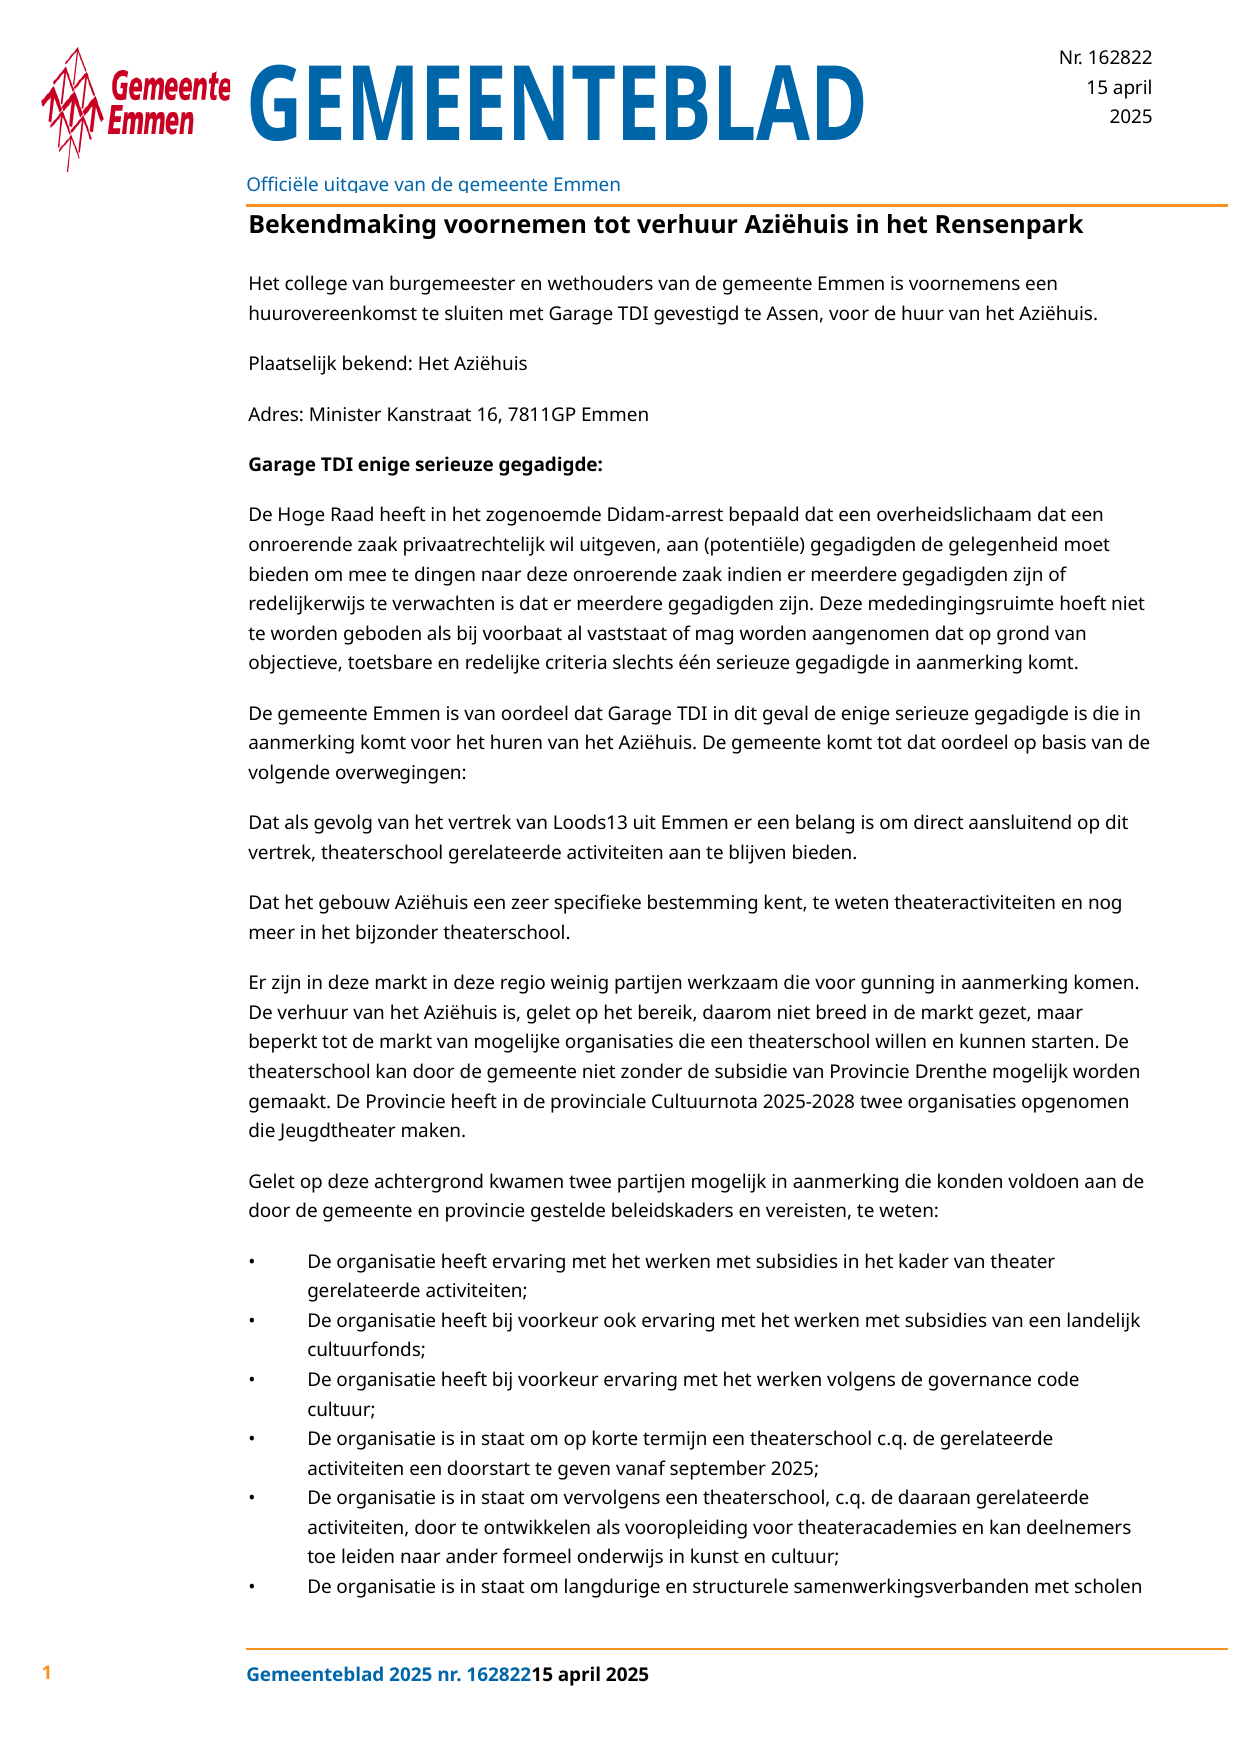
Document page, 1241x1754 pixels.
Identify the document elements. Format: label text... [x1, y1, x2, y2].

text De gemeente Emmen is van oordeel dat Garage TDI in dit geval de enige serieuze gegadigde is die in aanmerking komt voor het huren van het Aziëhuis. De gemeente komt tot dat oordeel op basis van de volgende overwegingen: [248, 700, 1152, 785]
list De organisatie is in staat om vervolgens een theaterschool, c.q. de daaraan gerelateerde activiteiten, door te ontwikkelen als vooropleiding voor theateracademies en kan deelnemers toe leiden naar ander formeel onderwijs in kunst en cultuur; [248, 1484, 1152, 1569]
text Plaatselijk bekend: Het Aziëhuis [248, 350, 1152, 376]
picture [41, 47, 231, 172]
text Gelet op deze achtergrond kwamen twee partijen mogelijk in aanmerking die konden voldoen aan de door de gemeente en provincie gestelde beleidskaders en vereisten, te weten: [248, 1168, 1152, 1223]
text De Hoge Raad heeft in het zogenoemde Didam-arrest bepaald dat een overheidslichaam dat een onroerende zaak privaatrechtelijk wil uitgeven, aan (potentiële) gegadigden de gelegenheid moet bieden om mee te dingen naar deze onroerende zaak indien er meerdere gegadigden zijn of redelijkerwijs te verwachten is dat er meerdere gegadigden zijn. Deze mededingingsruimte hoeft niet te worden geboden als bij voorbaat al vaststaat of mag worden aangenomen dat op grond van objectieve, toetsbare en redelijke criteria slechts één serieuze gegadigde in aanmerking komt. [248, 502, 1152, 675]
text Er zijn in deze markt in deze regio weinig partijen werkzaam die voor gunning in aanmerking komen. De verhuur van het Aziëhuis is, gelet op het bereik, daarom niet breed in de markt gezet, maar beperkt tot de markt van mogelijke organisaties die een theaterschool willen en kunnen starten. De theaterschool kan door de gemeente niet zonder de subsidie van Provincie Drenthe mogelijk worden gemaakt. De Provincie heeft in de provinciale Cultuurnota 2025-2028 twee organisaties opgenomen die Jeugdtheater maken. [248, 969, 1152, 1143]
text Garage TDI enige serieuze gegadigde: [248, 451, 1152, 477]
text Dat het gebouw Aziëhuis een zeer specifieke bestemming kent, te weten theateractiviteiten en nog meer in het bijzonder theaterschool. [248, 889, 1152, 945]
list De organisatie is in staat om op korte termijn een theaterschool c.q. de gerelateerde activiteiten een doorstart te geven vanaf september 2025; [248, 1425, 1152, 1481]
list De organisatie heeft ervaring met het werken met subsidies in het kader van theater gerelateerde activiteiten; [248, 1248, 1152, 1303]
text Het college van burgemeester en wethouders van de gemeente Emmen is voornemens een huurovereenkomst te sluiten met Garage TDI gevestigd te Assen, voor de huur van het Aziëhuis. [248, 270, 1152, 326]
list De organisatie is in staat om langdurige en structurele samenwerkingsverbanden met scholen [248, 1573, 1152, 1599]
list De organisatie heeft bij voorkeur ook ervaring met het werken met subsidies van een landelijk cultuurfonds; [248, 1307, 1152, 1362]
text Bekendmaking voornemen tot verhuur Aziëhuis in het Rensenpark [248, 207, 1152, 241]
text Dat als gevolg van het vertrek van Loods13 uit Emmen er een belang is om direct aansluitend op dit vertrek, theaterschool gerelateerde activiteiten aan te blijven bieden. [248, 809, 1152, 865]
text Adres: Minister Kanstraat 16, 7811GP Emmen [248, 401, 1152, 426]
list De organisatie heeft bij voorkeur ervaring met het werken volgens de governance code cultuur; [248, 1366, 1152, 1421]
